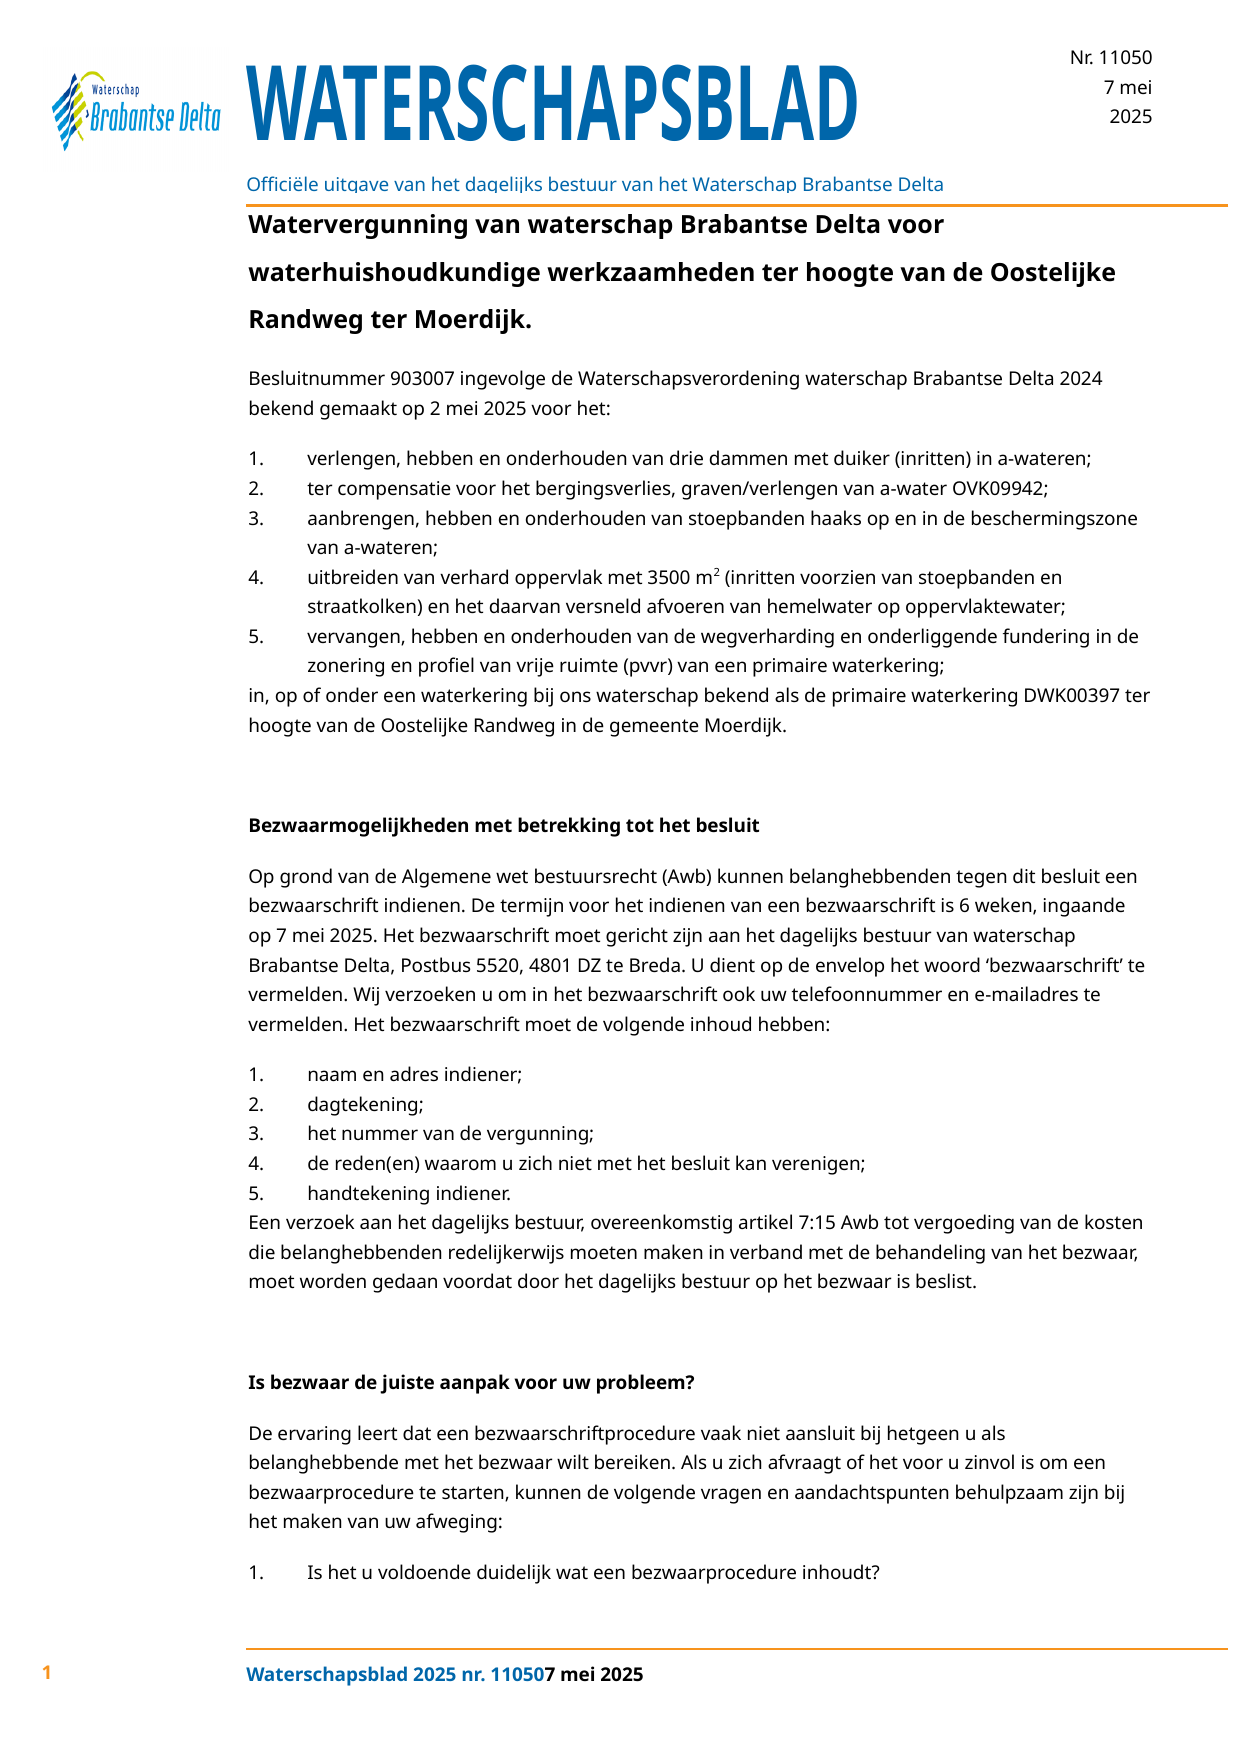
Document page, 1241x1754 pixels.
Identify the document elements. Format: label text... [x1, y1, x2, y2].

picture [41, 47, 231, 172]
text Een verzoek aan het dagelijks bestuur, overeenkomstig artikel 7:15 Awb tot vergoeding van de kosten die belanghebbenden redelijkerwijs moeten maken in verband met de behandeling van het bezwaar, moet worden gedaan voordat door het dagelijks bestuur op het bezwaar is beslist. [248, 1209, 1152, 1294]
text Besluitnummer 903007 ingevolge de Waterschapsverordening waterschap Brabantse Delta 2024 bekend gemaakt op 2 mei 2025 voor het: [248, 366, 1152, 421]
list ter compensatie voor het bergingsverlies, graven/verlengen van a-water OVK09942; [248, 475, 1152, 501]
list handtekening indiener. [248, 1180, 1152, 1205]
text Watervergunning van waterschap Brabantse Delta voor waterhuishoudkundige werkzaamheden ter hoogte van de Oostelijke Randweg ter Moerdijk. [248, 207, 1152, 336]
list vervangen, hebben en onderhouden van de wegverharding en onderliggende fundering in de zonering en profiel van vrije ruimte (pvvr) van een primaire waterkering; [248, 623, 1152, 678]
text Op grond van de Algemene wet bestuursrecht (Awb) kunnen belanghebbenden tegen dit besluit een bezwaarschrift indienen. De termijn voor het indienen van een bezwaarschrift is 6 weken, ingaande op 7 mei 2025. Het bezwaarschrift moet gericht zijn aan het dagelijks bestuur van waterschap Brabantse Delta, Postbus 5520, 4801 DZ te Breda. U dient op de envelop het woord ‘bezwaarschrift’ te vermelden. Wij verzoeken u om in het bezwaarschrift ook uw telefoonnummer en e‑mailadres te vermelden. Het bezwaarschrift moet de volgende inhoud hebben: [248, 863, 1152, 1037]
list verlengen, hebben en onderhouden van drie dammen met duiker (inritten) in a-wateren; [248, 446, 1152, 471]
text Is bezwaar de juiste aanpak voor uw probleem? [248, 1369, 1152, 1395]
text in, op of onder een waterkering bij ons waterschap bekend als de primaire waterkering DWK00397 ter hoogte van de Oostelijke Randweg in de gemeente Moerdijk. [248, 682, 1152, 737]
text Bezwaarmogelijkheden met betrekking tot het besluit [248, 813, 1152, 838]
list uitbreiden van verhard oppervlak met 3500 m2 (inritten voorzien van stoepbanden en straatkolken) en het daarvan versneld afvoeren van hemelwater op oppervlaktewater; [248, 564, 1152, 619]
text De ervaring leert dat een bezwaarschriftprocedure vaak niet aansluit bij hetgeen u als belanghebbende met het bezwaar wilt bereiken. Als u zich afvraagt of het voor u zinvol is om een bezwaarprocedure te starten, kunnen de volgende vragen en aandachtspunten behulpzaam zijn bij het maken van uw afweging: [248, 1420, 1152, 1534]
list Is het u voldoende duidelijk wat een bezwaarprocedure inhoudt? [248, 1559, 1152, 1584]
list de reden(en) waarom u zich niet met het besluit kan verenigen; [248, 1150, 1152, 1176]
list het nummer van de vergunning; [248, 1121, 1152, 1146]
list naam en adres indiener; [248, 1061, 1152, 1087]
list dagtekening; [248, 1091, 1152, 1117]
list aanbrengen, hebben en onderhouden van stoepbanden haaks op en in de beschermingszone van a-wateren; [248, 505, 1152, 560]
